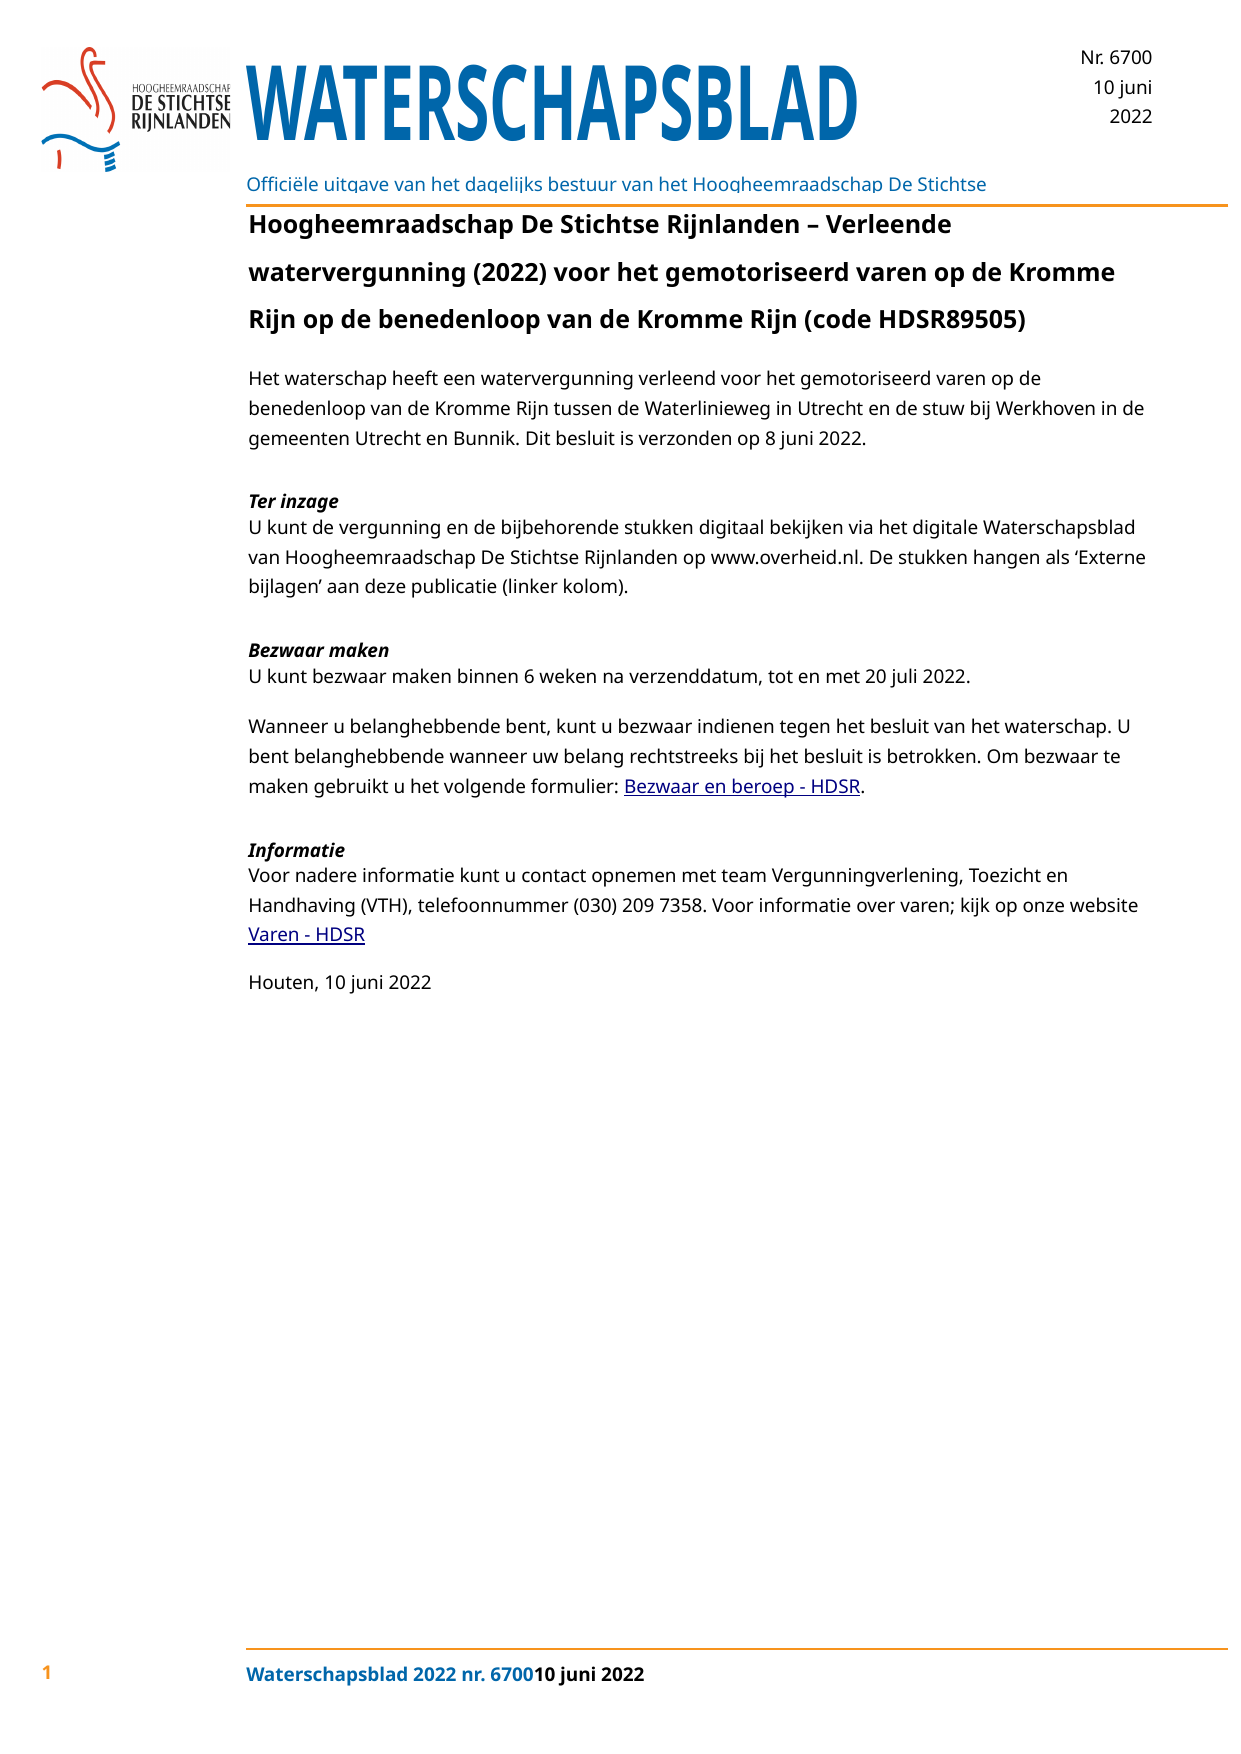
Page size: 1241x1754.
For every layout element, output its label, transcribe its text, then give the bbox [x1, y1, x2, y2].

text Voor nadere informatie kunt u contact opnemen met team Vergunningverlening, Toezicht en Handhaving (VTH), telefoonnummer (030) 209 7358. Voor informatie over varen; kijk op onze website Varen - HDSR [248, 862, 1152, 947]
text U kunt de vergunning en de bijbehorende stukken digitaal bekijken via het digitale Waterschapsblad van Hoogheemraadschap De Stichtse Rijnlanden op www.overheid.nl. De stukken hangen als ‘Externe bijlagen’ aan deze publicatie (linker kolom). [248, 514, 1152, 599]
text U kunt bezwaar maken binnen 6 weken na verzenddatum, tot en met 20 juli 2022. [248, 663, 1152, 689]
text Bezwaar maken [248, 637, 1152, 663]
text Informatie [248, 837, 1152, 862]
text Hoogheemraadschap De Stichtse Rijnlanden – Verleende watervergunning (2022) voor het gemotoriseerd varen op de Kromme Rijn op de benedenloop van de Kromme Rijn (code HDSR89505) [248, 207, 1152, 336]
text Wanneer u belanghebbende bent, kunt u bezwaar indienen tegen het besluit van het waterschap. U bent belanghebbende wanneer uw belang rechtstreeks bij het besluit is betrokken. Om bezwaar te maken gebruikt u het volgende formulier: Bezwaar en beroep - HDSR. [248, 714, 1152, 798]
text Ter inzage [248, 489, 1152, 514]
text Houten, 10 juni 2022 [248, 969, 1152, 995]
picture [41, 47, 231, 172]
text Het waterschap heeft een watervergunning verleend voor het gemotoriseerd varen op de benedenloop van de Kromme Rijn tussen de Waterlinieweg in Utrecht en de stuw bij Werkhoven in de gemeenten Utrecht en Bunnik. Dit besluit is verzonden op 8 juni 2022. [248, 366, 1152, 450]
